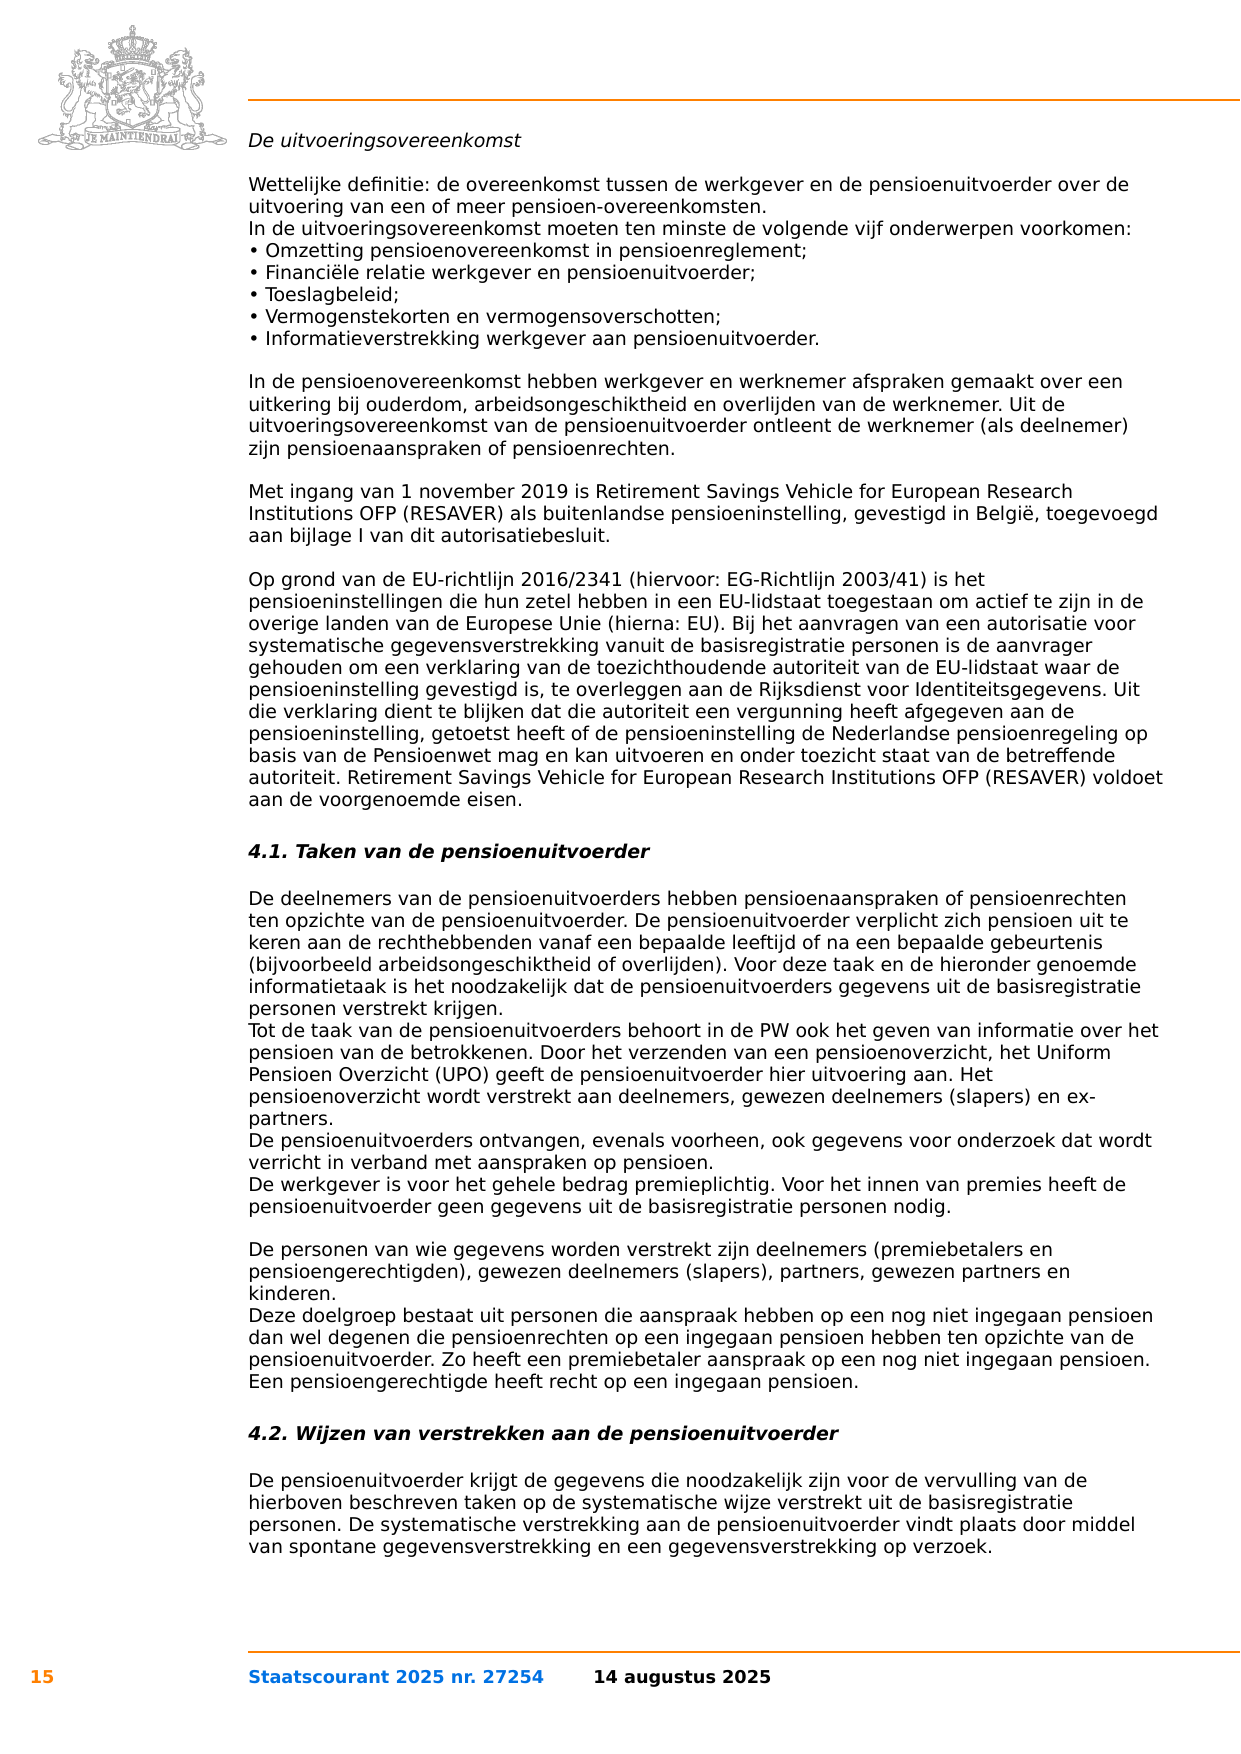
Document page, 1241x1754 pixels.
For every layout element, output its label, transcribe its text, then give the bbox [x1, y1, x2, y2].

text • Omzetting pensioenovereenkomst in pensioenreglement; [248, 240, 1163, 262]
text Wettelijke definitie: de overeenkomst tussen de werkgever en de pensioenuitvoerder over de uitvoering van een of meer pensioen-overeenkomsten. [248, 174, 1163, 218]
text De pensioenuitvoerders ontvangen, evenals voorheen, ook gegevens voor onderzoek dat wordt verricht in verband met aanspraken op pensioen. [248, 1129, 1163, 1173]
text • Vermogenstekorten en vermogensoverschotten; [248, 306, 1163, 328]
text De werkgever is voor het gehele bedrag premieplichtig. Voor het innen van premies heeft de pensioenuitvoerder geen gegevens uit de basisregistratie personen nodig. [248, 1173, 1163, 1217]
text • Toeslagbeleid; [248, 284, 1163, 306]
text Tot de taak van de pensioenuitvoerders behoort in de PW ook het geven van informatie over het pensioen van de betrokkenen. Door het verzenden van een pensioenoverzicht, het Uniform Pensioen Overzicht (UPO) geeft de pensioenuitvoerder hier uitvoering aan. Het pensioenoverzicht wordt verstrekt aan deelnemers, gewezen deelnemers (slapers) en ex-partners. [248, 1020, 1163, 1129]
text In de pensioenovereenkomst hebben werkgever en werknemer afspraken gemaakt over een uitkering bij ouderdom, arbeidsongeschiktheid en overlijden van de werknemer. Uit de uitvoeringsovereenkomst van de pensioenuitvoerder ontleent de werknemer (als deelnemer) zijn pensioenaanspraken of pensioenrechten. [248, 371, 1163, 459]
subtitle De uitvoeringsovereenkomst [248, 130, 1163, 152]
text Op grond van de EU-richtlijn 2016/2341 (hiervoor: EG-Richtlijn 2003/41) is het pensioeninstellingen die hun zetel hebben in een EU-lidstaat toegestaan om actief te zijn in de overige landen van de Europese Unie (hierna: EU). Bij het aanvragen van een autorisatie voor systematische gegevensverstrekking vanuit de basisregistratie personen is de aanvrager gehouden om een verklaring van de toezichthoudende autoriteit van de EU-lidstaat waar de pensioeninstelling gevestigd is, te overleggen aan de Rijksdienst voor Identiteitsgegevens. Uit die verklaring dient te blijken dat die autoriteit een vergunning heeft afgegeven aan de pensioeninstelling, getoetst heeft of de pensioeninstelling de Nederlandse pensioenregeling op basis van de Pensioenwet mag en kan uitvoeren en onder toezicht staat van de betreffende autoriteit. Retirement Savings Vehicle for European Research Institutions OFP (RESAVER) voldoet aan de voorgenoemde eisen. [248, 569, 1163, 811]
text Deze doelgroep bestaat uit personen die aanspraak hebben op een nog niet ingegaan pensioen dan wel degenen die pensioenrechten op een ingegaan pensioen hebben ten opzichte van de pensioenuitvoerder. Zo heeft een premiebetaler aanspraak op een nog niet ingegaan pensioen. Een pensioengerechtigde heeft recht op een ingegaan pensioen. [248, 1305, 1163, 1393]
text In de uitvoeringsovereenkomst moeten ten minste de volgende vijf onderwerpen voorkomen: [248, 218, 1163, 240]
text • Informatieverstrekking werkgever aan pensioenuitvoerder. [248, 328, 1163, 349]
text Met ingang van 1 november 2019 is Retirement Savings Vehicle for European Research Institutions OFP (RESAVER) als buitenlandse pensioeninstelling, gevestigd in België, toegevoegd aan bijlage I van dit autorisatiebesluit. [248, 481, 1163, 547]
text De personen van wie gegevens worden verstrekt zijn deelnemers (premiebetalers en pensioengerechtigden), gewezen deelnemers (slapers), partners, gewezen partners en kinderen. [248, 1239, 1163, 1305]
text • Financiële relatie werkgever en pensioenuitvoerder; [248, 262, 1163, 284]
picture [38, 25, 227, 150]
subtitle 4.2. Wijzen van verstrekken aan de pensioenuitvoerder [248, 1423, 1163, 1445]
text De deelnemers van de pensioenuitvoerders hebben pensioenaanspraken of pensioenrechten ten opzichte van de pensioenuitvoerder. De pensioenuitvoerder verplicht zich pensioen uit te keren aan de rechthebbenden vanaf een bepaalde leeftijd of na een bepaalde gebeurtenis (bijvoorbeeld arbeidsongeschiktheid of overlijden). Voor deze taak en de hieronder genoemde informatietaak is het noodzakelijk dat de pensioenuitvoerders gegevens uit de basisregistratie personen verstrekt krijgen. [248, 888, 1163, 1020]
text De pensioenuitvoerder krijgt de gegevens die noodzakelijk zijn voor de vervulling van de hierboven beschreven taken op de systematische wijze verstrekt uit de basisregistratie personen. De systematische verstrekking aan de pensioenuitvoerder vindt plaats door middel van spontane gegevensverstrekking en een gegevensverstrekking op verzoek. [248, 1470, 1163, 1558]
subtitle 4.1. Taken van de pensioenuitvoerder [248, 841, 1163, 863]
